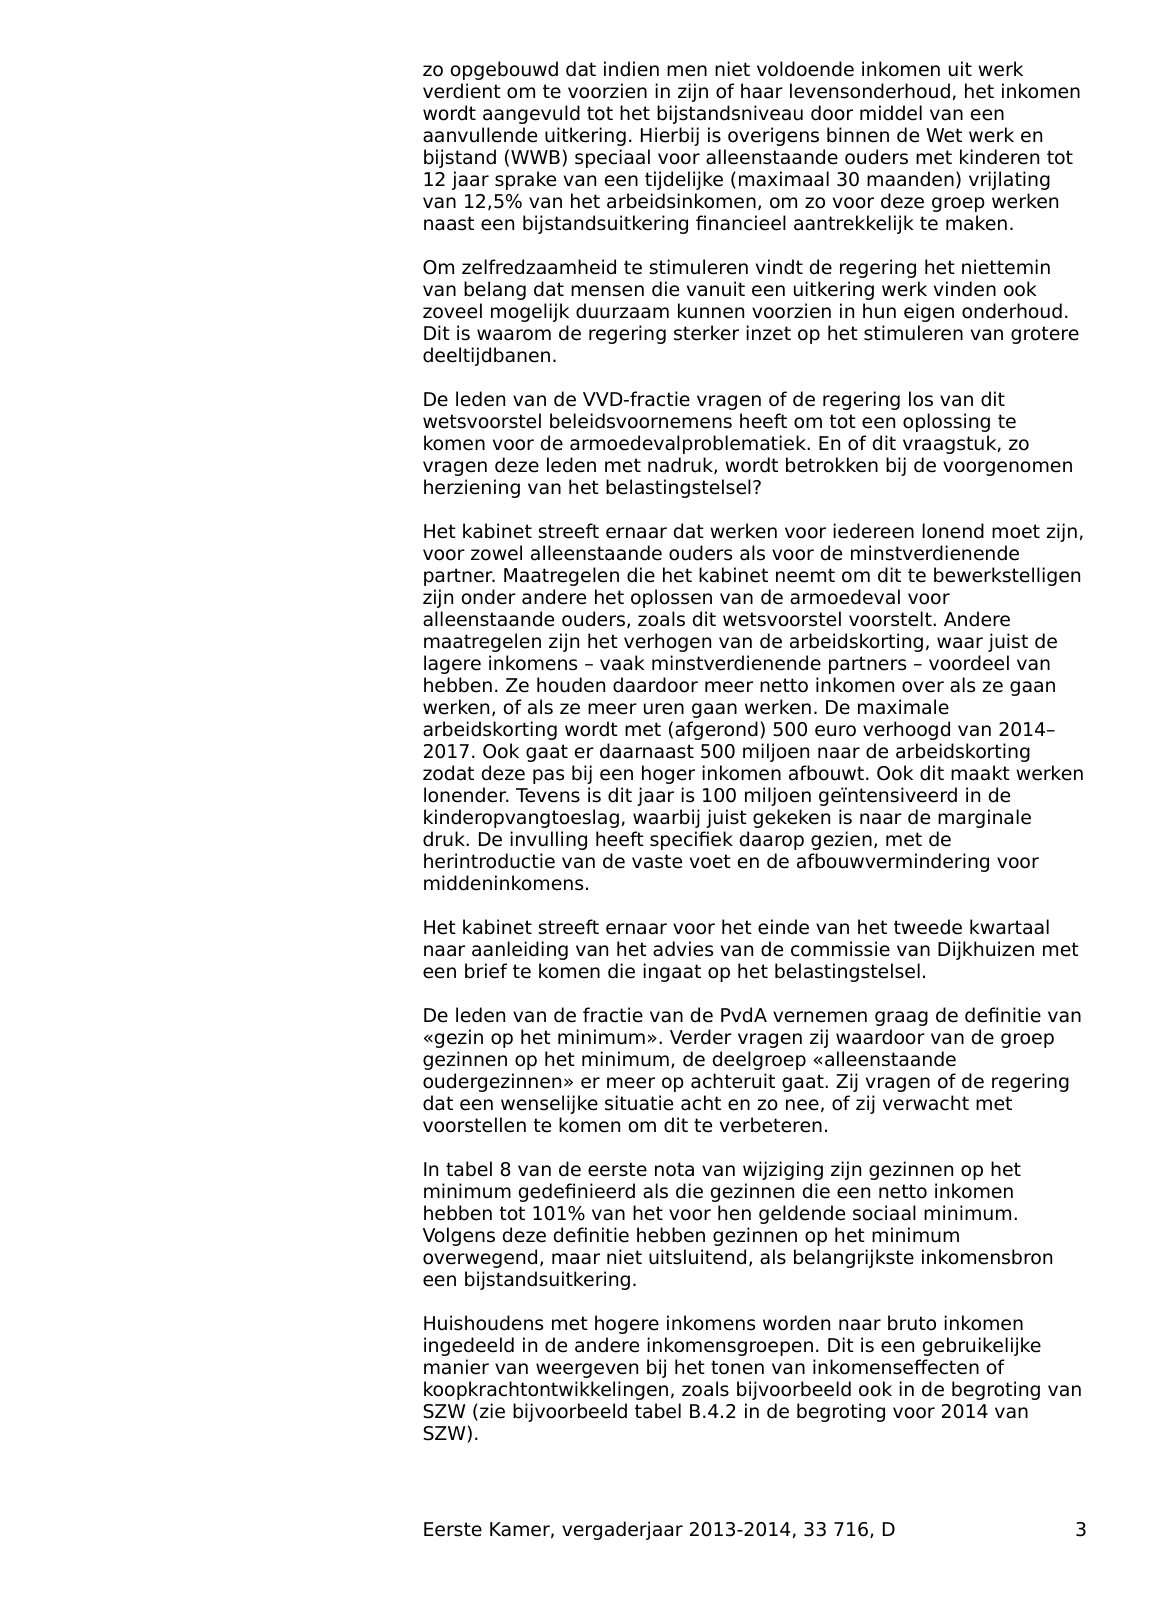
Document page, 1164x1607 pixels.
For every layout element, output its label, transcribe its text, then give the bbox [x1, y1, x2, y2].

text Het kabinet streeft ernaar voor het einde van het tweede kwartaal naar aanleiding van het advies van de commissie van Dijkhuizen met een brief te komen die ingaat op het belastingstelsel. [422, 917, 1087, 983]
text De leden van de fractie van de PvdA vernemen graag de definitie van «gezin op het minimum». Verder vragen zij waardoor van de groep gezinnen op het minimum, de deelgroep «alleenstaande oudergezinnen» er meer op achteruit gaat. Zij vragen of de regering dat een wenselijke situatie acht en zo nee, of zij verwacht met voorstellen te komen om dit te verbeteren. [422, 1005, 1087, 1137]
text zo opgebouwd dat indien men niet voldoende inkomen uit werk verdient om te voorzien in zijn of haar levensonderhoud, het inkomen wordt aangevuld tot het bijstandsniveau door middel van een aanvullende uitkering. Hierbij is overigens binnen de Wet werk en bijstand (WWB) speciaal voor alleenstaande ouders met kinderen tot 12 jaar sprake van een tijdelijke (maximaal 30 maanden) vrijlating van 12,5% van het arbeidsinkomen, om zo voor deze groep werken naast een bijstandsuitkering financieel aantrekkelijk te maken. [422, 59, 1087, 235]
text Huishoudens met hogere inkomens worden naar bruto inkomen ingedeeld in de andere inkomensgroepen. Dit is een gebruikelijke manier van weergeven bij het tonen van inkomenseffecten of koopkrachtontwikkelingen, zoals bijvoorbeeld ook in de begroting van SZW (zie bijvoorbeeld tabel B.4.2 in de begroting voor 2014 van SZW). [422, 1313, 1087, 1445]
text Om zelfredzaamheid te stimuleren vindt de regering het niettemin van belang dat mensen die vanuit een uitkering werk vinden ook zoveel mogelijk duurzaam kunnen voorzien in hun eigen onderhoud. Dit is waarom de regering sterker inzet op het stimuleren van grotere deeltijdbanen. [422, 257, 1087, 367]
text In tabel 8 van de eerste nota van wijziging zijn gezinnen op het minimum gedefinieerd als die gezinnen die een netto inkomen hebben tot 101% van het voor hen geldende sociaal minimum. Volgens deze definitie hebben gezinnen op het minimum overwegend, maar niet uitsluitend, als belangrijkste inkomensbron een bijstandsuitkering. [422, 1159, 1087, 1291]
text Het kabinet streeft ernaar dat werken voor iedereen lonend moet zijn, voor zowel alleenstaande ouders als voor de minstverdienende partner. Maatregelen die het kabinet neemt om dit te bewerkstelligen zijn onder andere het oplossen van de armoedeval voor alleenstaande ouders, zoals dit wetsvoorstel voorstelt. Andere maatregelen zijn het verhogen van de arbeidskorting, waar juist de lagere inkomens – vaak minstverdienende partners – voordeel van hebben. Ze houden daardoor meer netto inkomen over als ze gaan werken, of als ze meer uren gaan werken. De maximale arbeidskorting wordt met (afgerond) 500 euro verhoogd van 2014–2017. Ook gaat er daarnaast 500 miljoen naar de arbeidskorting zodat deze pas bij een hoger inkomen afbouwt. Ook dit maakt werken lonender. Tevens is dit jaar is 100 miljoen geïntensiveerd in de kinderopvangtoeslag, waarbij juist gekeken is naar de marginale druk. De invulling heeft specifiek daarop gezien, met de herintroductie van de vaste voet en de afbouwvermindering voor middeninkomens. [422, 521, 1087, 895]
text De leden van de VVD-fractie vragen of de regering los van dit wetsvoorstel beleidsvoornemens heeft om tot een oplossing te komen voor de armoedevalproblematiek. En of dit vraagstuk, zo vragen deze leden met nadruk, wordt betrokken bij de voorgenomen herziening van het belastingstelsel? [422, 389, 1087, 499]
